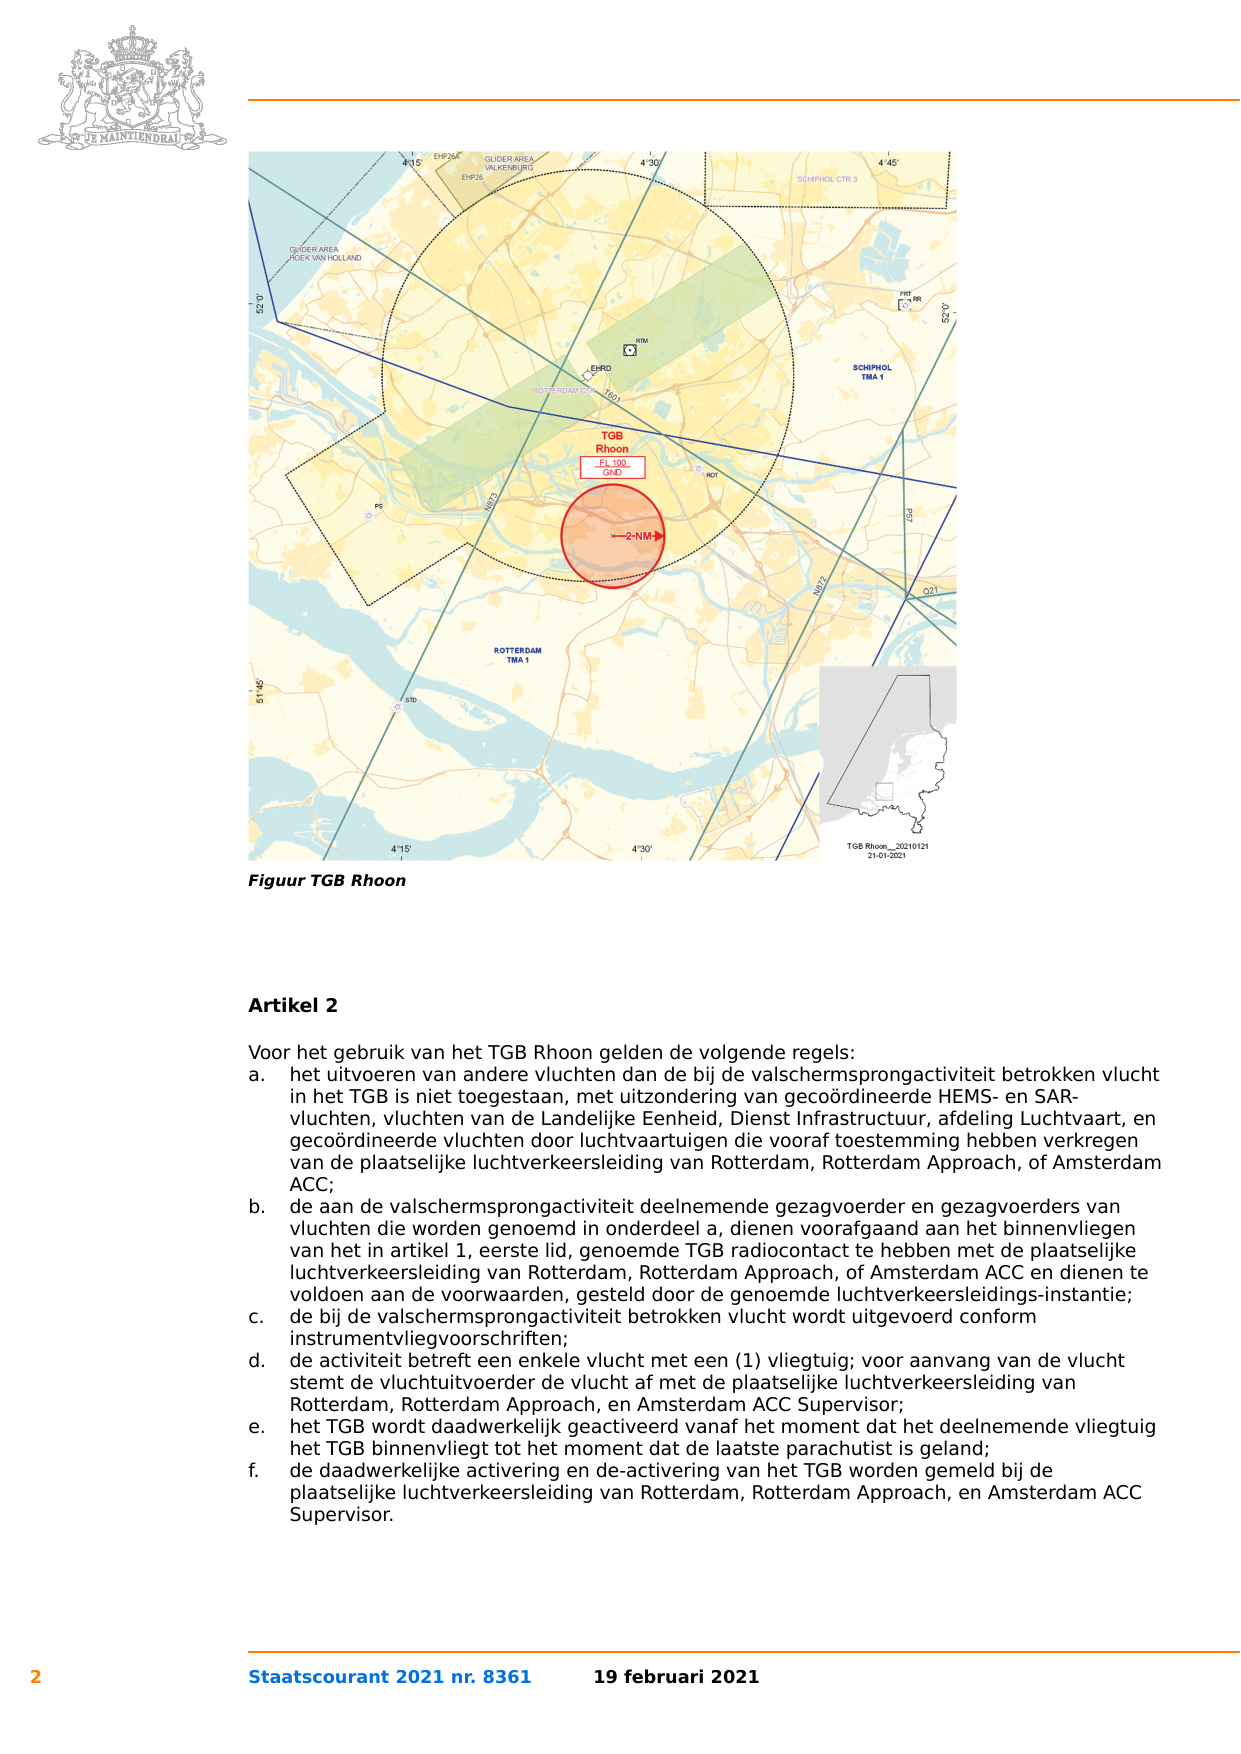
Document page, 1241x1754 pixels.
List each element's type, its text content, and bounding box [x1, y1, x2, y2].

text a. het uitvoeren van andere vluchten dan de bij de valschermsprongactiviteit betrokken vlucht in het TGB is niet toegestaan, met uitzondering van gecoördineerde HEMS- en SAR-vluchten, vluchten van de Landelijke Eenheid, Dienst Infrastructuur, afdeling Luchtvaart, en gecoördineerde vluchten door luchtvaartuigen die vooraf toestemming hebben verkregen van de plaatselijke luchtverkeersleiding van Rotterdam, Rotterdam Approach, of Amsterdam ACC; [248, 1064, 1163, 1196]
picture [38, 25, 227, 150]
picture [248, 151, 957, 861]
text b. de aan de valschermsprongactiviteit deelnemende gezagvoerder en gezagvoerders van vluchten die worden genoemd in onderdeel a, dienen voorafgaand aan het binnenvliegen van het in artikel 1, eerste lid, genoemde TGB radiocontact te hebben met de plaatselijke luchtverkeersleiding van Rotterdam, Rotterdam Approach, of Amsterdam ACC en dienen te voldoen aan de voorwaarden, gesteld door de genoemde luchtverkeersleidings-instantie; [248, 1196, 1163, 1306]
text c. de bij de valschermsprongactiviteit betrokken vlucht wordt uitgevoerd conform instrumentvliegvoorschriften; [248, 1306, 1163, 1350]
text e. het TGB wordt daadwerkelijk geactiveerd vanaf het moment dat het deelnemende vliegtuig het TGB binnenvliegt tot het moment dat de laatste parachutist is geland; [248, 1416, 1163, 1460]
text f. de daadwerkelijke activering en de-activering van het TGB worden gemeld bij de plaatselijke luchtverkeersleiding van Rotterdam, Rotterdam Approach, en Amsterdam ACC Supervisor. [248, 1460, 1163, 1526]
text Figuur TGB Rhoon [248, 872, 957, 890]
subtitle Artikel 2 [248, 995, 1163, 1017]
text Voor het gebruik van het TGB Rhoon gelden de volgende regels: [248, 1042, 1163, 1064]
text d. de activiteit betreft een enkele vlucht met een (1) vliegtuig; voor aanvang van de vlucht stemt de vluchtuitvoerder de vlucht af met de plaatselijke luchtverkeersleiding van Rotterdam, Rotterdam Approach, en Amsterdam ACC Supervisor; [248, 1350, 1163, 1416]
